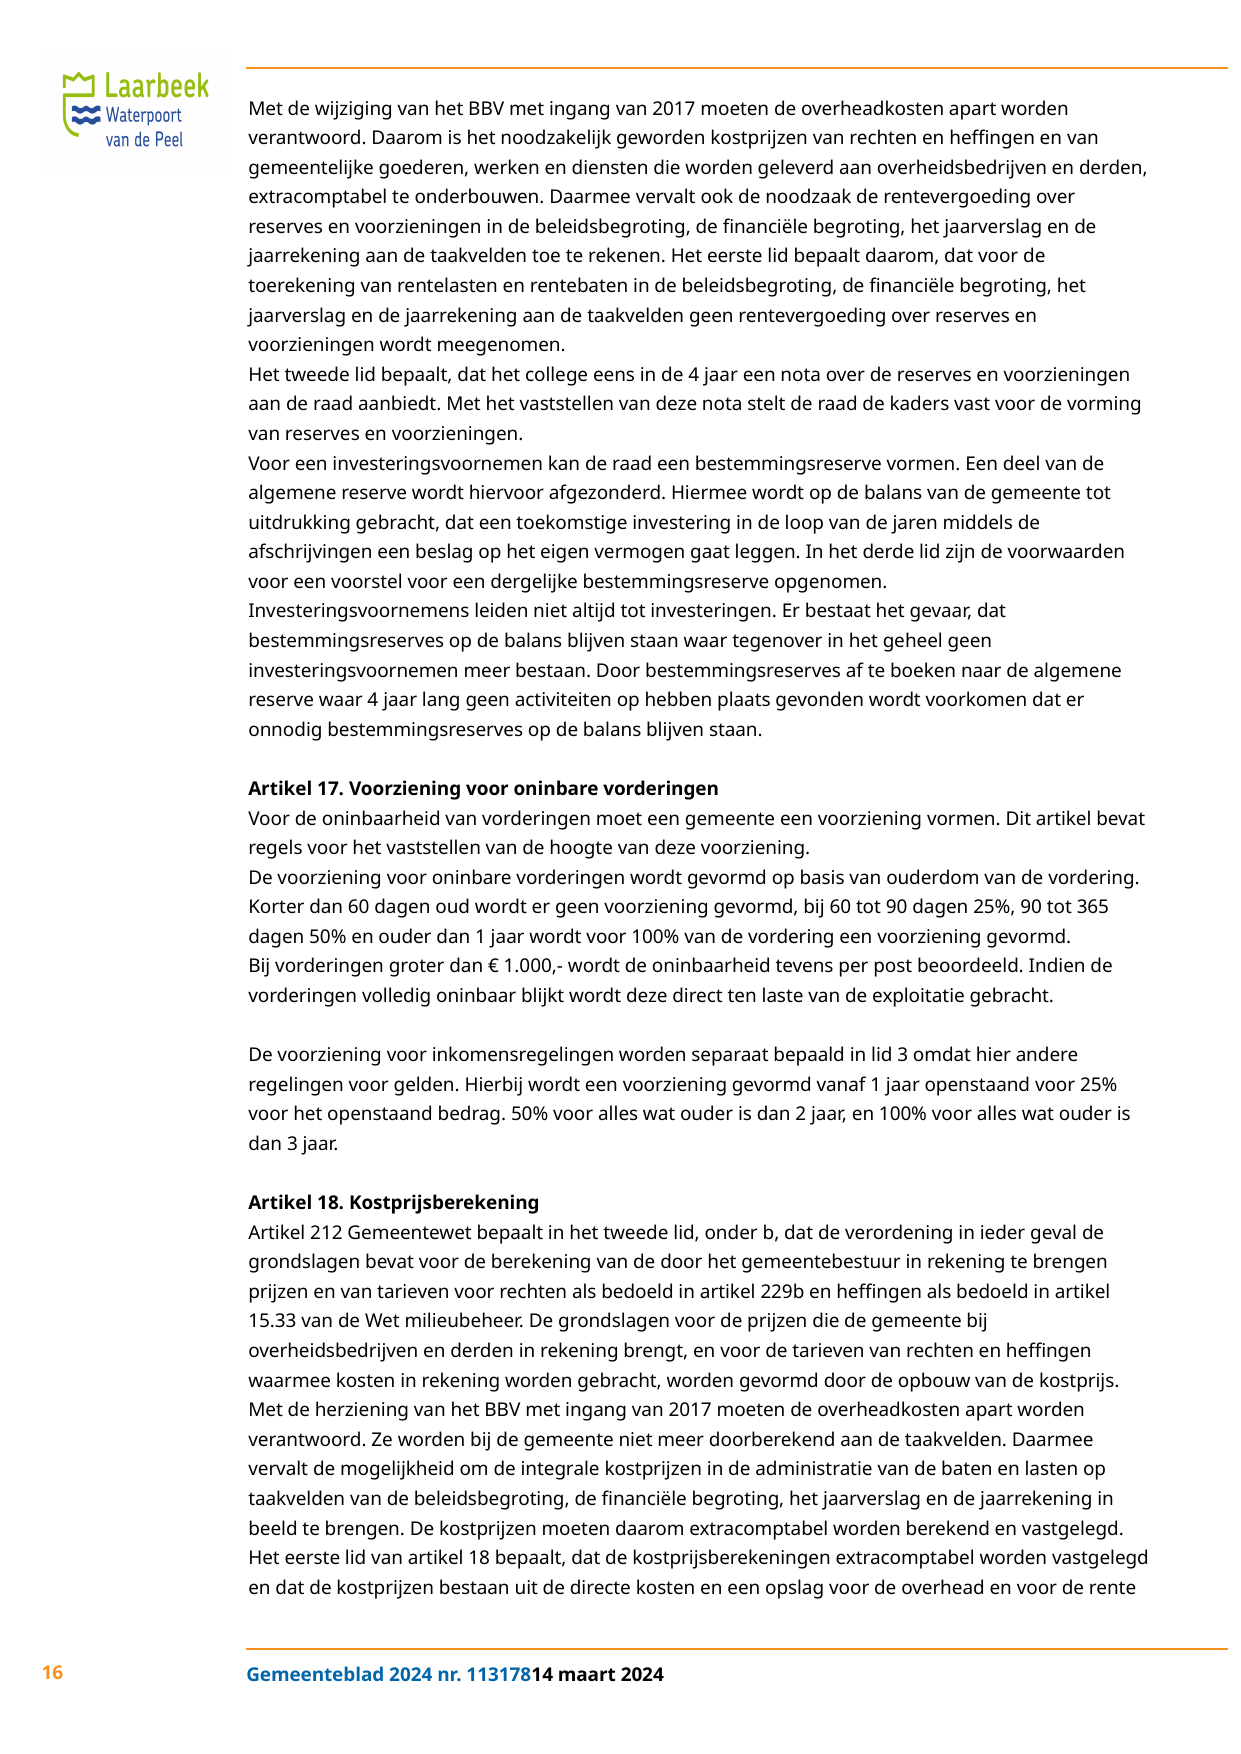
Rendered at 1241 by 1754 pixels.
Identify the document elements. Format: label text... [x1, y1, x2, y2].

text Artikel 212 Gemeentewet bepaalt in het tweede lid, onder b, dat de verordening in ieder geval de grondslagen bevat voor de berekening van de door het gemeentebestuur in rekening te brengen prijzen en van tarieven voor rechten als bedoeld in artikel 229b en heffingen als bedoeld in artikel 15.33 van de Wet milieubeheer. De grondslagen voor de prijzen die de gemeente bij overheidsbedrijven en derden in rekening brengt, en voor de tarieven van rechten en heffingen waarmee kosten in rekening worden gebracht, worden gevormd door de opbouw van de kostprijs. [248, 1219, 1152, 1393]
text Het tweede lid bepaalt, dat het college eens in de 4 jaar een nota over de reserves en voorzieningen aan de raad aanbiedt. Met het vaststellen van deze nota stelt de raad de kaders vast voor de vorming van reserves en voorzieningen. [248, 361, 1152, 446]
text Artikel 17. Voorziening voor oninbare vorderingen [248, 775, 1152, 801]
text Het eerste lid van artikel 18 bepaalt, dat de kostprijsberekeningen extracomptabel worden vastgelegd en dat de kostprijzen bestaan uit de directe kosten en een opslag voor de overhead en voor de rente [248, 1544, 1152, 1600]
text Met de herziening van het BBV met ingang van 2017 moeten de overheadkosten apart worden verantwoord. Ze worden bij de gemeente niet meer doorberekend aan de taakvelden. Daarmee vervalt de mogelijkheid om de integrale kostprijzen in de administratie van de baten en lasten op taakvelden van de beleidsbegroting, de financiële begroting, het jaarverslag en de jaarrekening in beeld te brengen. De kostprijzen moeten daarom extracomptabel worden berekend en vastgelegd. [248, 1396, 1152, 1541]
text Voor een investeringsvoornemen kan de raad een bestemmingsreserve vormen. Een deel van de algemene reserve wordt hiervoor afgezonderd. Hiermee wordt op de balans van de gemeente tot uitdrukking gebracht, dat een toekomstige investering in de loop van de jaren middels de afschrijvingen een beslag op het eigen vermogen gaat leggen. In het derde lid zijn de voorwaarden voor een voorstel voor een dergelijke bestemmingsreserve opgenomen. [248, 450, 1152, 594]
text Met de wijziging van het BBV met ingang van 2017 moeten de overheadkosten apart worden verantwoord. Daarom is het noodzakelijk geworden kostprijzen van rechten en heffingen en van gemeentelijke goederen, werken en diensten die worden geleverd aan overheidsbedrijven en derden, extracomptabel te onderbouwen. Daarmee vervalt ook de noodzaak de rentevergoeding over reserves en voorzieningen in de beleidsbegroting, de financiële begroting, het jaarverslag en de jaarrekening aan de taakvelden toe te rekenen. Het eerste lid bepaalt daarom, dat voor de toerekening van rentelasten en rentebaten in de beleidsbegroting, de financiële begroting, het jaarverslag en de jaarrekening aan de taakvelden geen rentevergoeding over reserves en voorzieningen wordt meegenomen. [248, 95, 1152, 357]
text Investeringsvoornemens leiden niet altijd tot investeringen. Er bestaat het gevaar, dat bestemmingsreserves op de balans blijven staan waar tegenover in het geheel geen investeringsvoornemen meer bestaan. Door bestemmingsreserves af te boeken naar de algemene reserve waar 4 jaar lang geen activiteiten op hebben plaats gevonden wordt voorkomen dat er onnodig bestemmingsreserves op de balans blijven staan. [248, 598, 1152, 742]
text Artikel 18. Kostprijsberekening [248, 1189, 1152, 1215]
text De voorziening voor oninbare vorderingen wordt gevormd op basis van ouderdom van de vordering. Korter dan 60 dagen oud wordt er geen voorziening gevormd, bij 60 tot 90 dagen 25%, 90 tot 365 dagen 50% en ouder dan 1 jaar wordt voor 100% van de vordering een voorziening gevormd. [248, 864, 1152, 949]
text Voor de oninbaarheid van vorderingen moet een gemeente een voorziening vormen. Dit artikel bevat regels voor het vaststellen van de hoogte van deze voorziening. [248, 805, 1152, 860]
text Bij vorderingen groter dan € 1.000,- wordt de oninbaarheid tevens per post beoordeeld. Indien de vorderingen volledig oninbaar blijkt wordt deze direct ten laste van de exploitatie gebracht. [248, 953, 1152, 1008]
text De voorziening voor inkomensregelingen worden separaat bepaald in lid 3 omdat hier andere regelingen voor gelden. Hierbij wordt een voorziening gevormd vanaf 1 jaar openstaand voor 25% voor het openstaand bedrag. 50% voor alles wat ouder is dan 2 jaar, en 100% voor alles wat ouder is dan 3 jaar. [248, 1041, 1152, 1156]
picture [41, 47, 231, 172]
